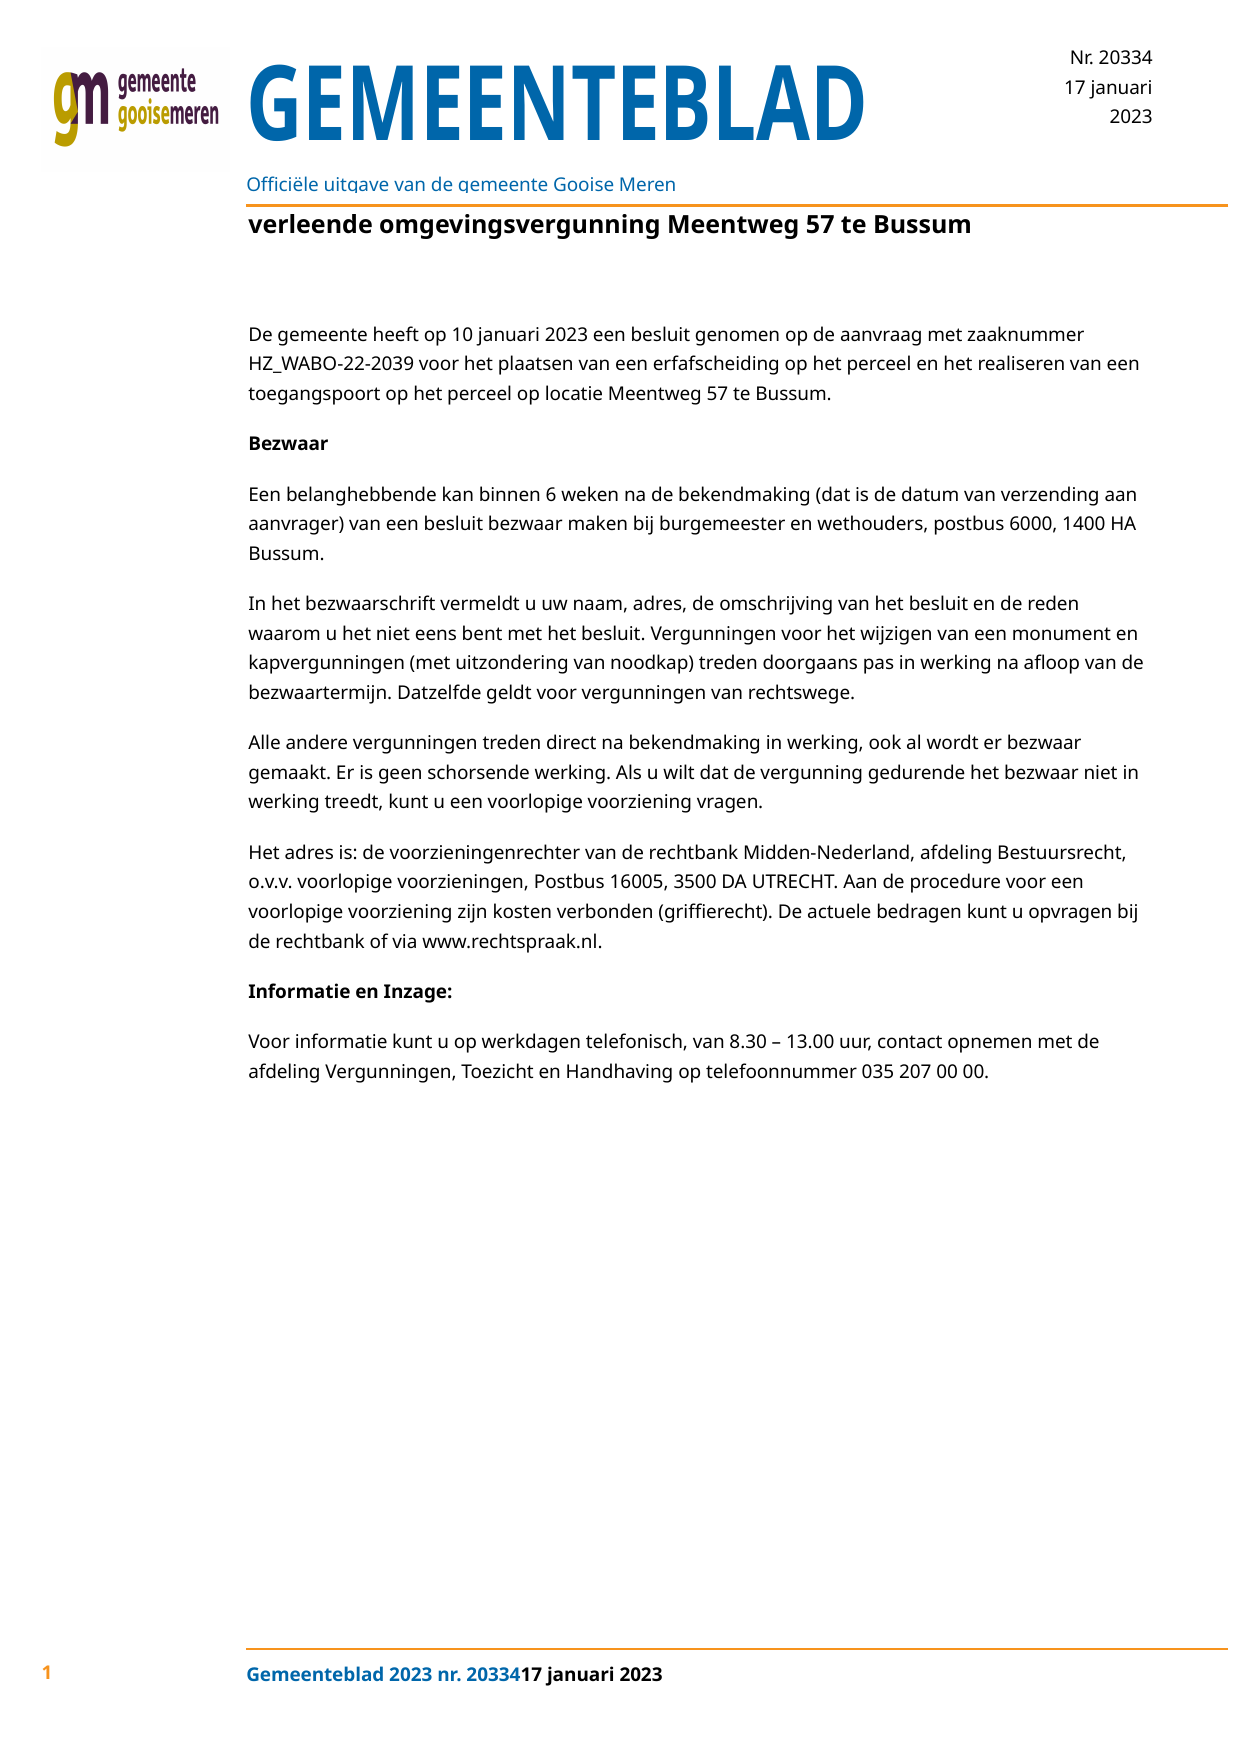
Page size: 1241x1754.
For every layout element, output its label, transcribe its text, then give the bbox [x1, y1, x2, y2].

text Alle andere vergunningen treden direct na bekendmaking in werking, ook al wordt er bezwaar gemaakt. Er is geen schorsende werking. Als u wilt dat de vergunning gedurende het bezwaar niet in werking treedt, kunt u een voorlopige voorziening vragen. [248, 729, 1152, 814]
text In het bezwaarschrift vermeldt u uw naam, adres, de omschrijving van het besluit en de reden waarom u het niet eens bent met het besluit. Vergunningen voor het wijzigen van een monument en kapvergunningen (met uitzondering van noodkap) treden doorgaans pas in werking na afloop van de bezwaartermijn. Datzelfde geldt voor vergunningen van rechtswege. [248, 590, 1152, 705]
text verleende omgevingsvergunning Meentweg 57 te Bussum [248, 207, 1152, 241]
text Het adres is: de voorzieningenrechter van de rechtbank Midden-Nederland, afdeling Bestuursrecht, o.v.v. voorlopige voorzieningen, Postbus 16005, 3500 DA UTRECHT. Aan de procedure voor een voorlopige voorziening zijn kosten verbonden (griffierecht). De actuele bedragen kunt u opvragen bij de rechtbank of via www.rechtspraak.nl. [248, 839, 1152, 953]
text Een belanghebbende kan binnen 6 weken na de bekendmaking (dat is de datum van verzending aan aanvrager) van een besluit bezwaar maken bij burgemeester en wethouders, postbus 6000, 1400 HA Bussum. [248, 481, 1152, 566]
text Bezwaar [248, 430, 1152, 456]
picture [41, 47, 231, 172]
text Informatie en Inzage: [248, 978, 1152, 1004]
text Voor informatie kunt u op werkdagen telefonisch, van 8.30 – 13.00 uur, contact opnemen met de afdeling Vergunningen, Toezicht en Handhaving op telefoonnummer 035 207 00 00. [248, 1029, 1152, 1084]
text De gemeente heeft op 10 januari 2023 een besluit genomen op de aanvraag met zaaknummer HZ_WABO-22-2039 voor het plaatsen van een erfafscheiding op het perceel en het realiseren van een toegangspoort op het perceel op locatie Meentweg 57 te Bussum. [248, 321, 1152, 406]
